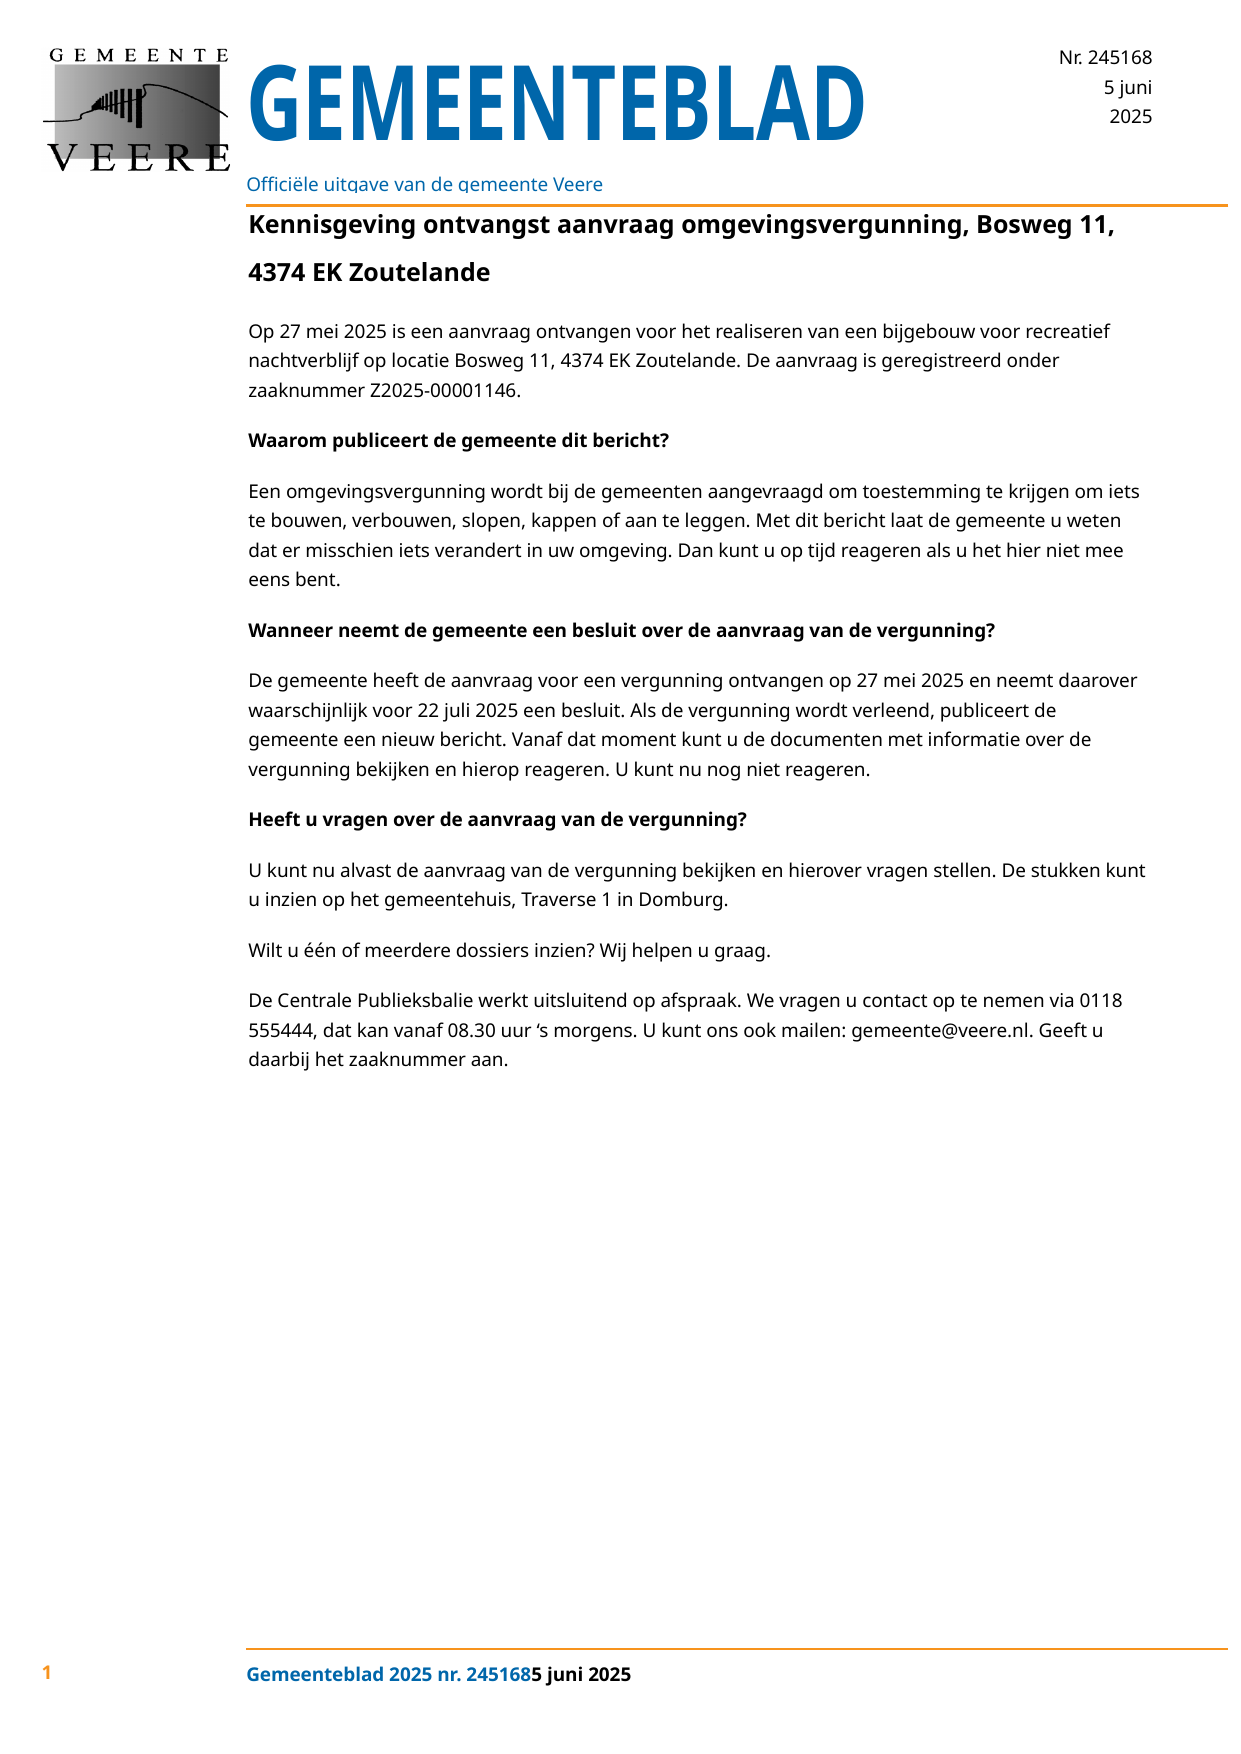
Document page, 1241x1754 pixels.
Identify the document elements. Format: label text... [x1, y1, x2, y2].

text De Centrale Publieksbalie werkt uitsluitend op afspraak. We vragen u contact op te nemen via 0118 555444, dat kan vanaf 08.30 uur ‘s morgens. U kunt ons ook mailen: gemeente@veere.nl. Geeft u daarbij het zaaknummer aan. [248, 987, 1152, 1072]
text Heeft u vragen over de aanvraag van de vergunning? [248, 807, 1152, 832]
text U kunt nu alvast de aanvraag van de vergunning bekijken en hierover vragen stellen. De stukken kunt u inzien op het gemeentehuis, Traverse 1 in Domburg. [248, 857, 1152, 912]
text Op 27 mei 2025 is een aanvraag ontvangen voor het realiseren van een bijgebouw voor recreatief nachtverblijf op locatie Bosweg 11, 4374 EK Zoutelande. De aanvraag is geregistreerd onder zaaknummer Z2025-00001146. [248, 318, 1152, 403]
text Kennisgeving ontvangst aanvraag omgevingsvergunning, Bosweg 11, 4374 EK Zoutelande [248, 207, 1152, 288]
text Wanneer neemt de gemeente een besluit over de aanvraag van de vergunning? [248, 617, 1152, 643]
text De gemeente heeft de aanvraag voor een vergunning ontvangen op 27 mei 2025 en neemt daarover waarschijnlijk voor 22 juli 2025 een besluit. Als de vergunning wordt verleend, publiceert de gemeente een nieuw bericht. Vanaf dat moment kunt u de documenten met informatie over de vergunning bekijken en hierop reageren. U kunt nu nog niet reageren. [248, 667, 1152, 782]
text Waarom publiceert de gemeente dit bericht? [248, 427, 1152, 453]
text Wilt u één of meerdere dossiers inzien? Wij helpen u graag. [248, 937, 1152, 963]
text Een omgevingsvergunning wordt bij de gemeenten aangevraagd om toestemming te krijgen om iets te bouwen, verbouwen, slopen, kappen of aan te leggen. Met dit bericht laat de gemeente u weten dat er misschien iets verandert in uw omgeving. Dan kunt u op tijd reageren als u het hier niet mee eens bent. [248, 478, 1152, 592]
picture [41, 47, 231, 172]
